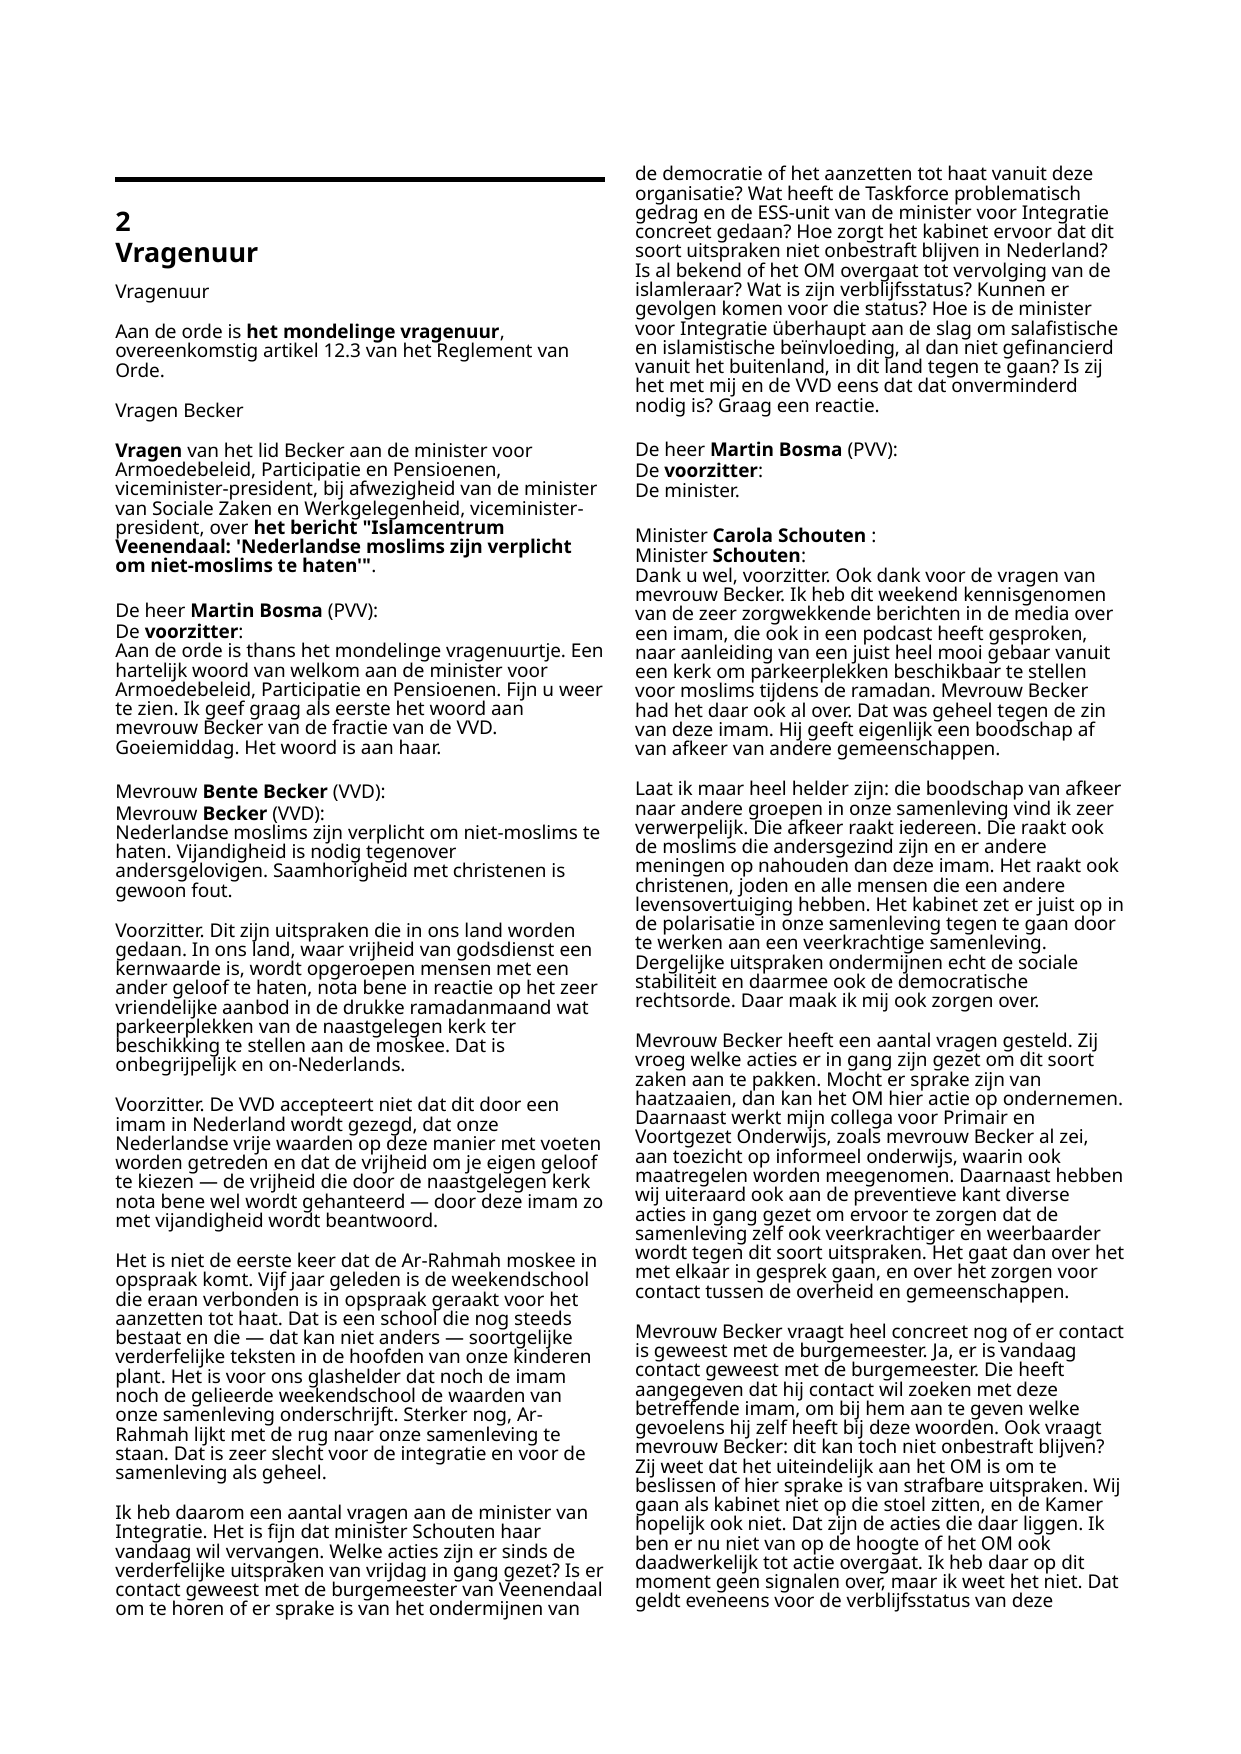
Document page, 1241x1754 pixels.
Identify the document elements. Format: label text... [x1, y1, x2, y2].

text De voorzitter: [635, 462, 1125, 482]
text Voorzitter. Dit zijn uitspraken die in ons land worden gedaan. In ons land, waar vrijheid van godsdienst een kernwaarde is, wordt opgeroepen mensen met een ander geloof te haten, nota bene in reactie op het zeer vriendelijke aanbod in de drukke ramadanmaand wat parkeerplekken van de naastgelegen kerk ter beschikking te stellen aan de moskee. Dat is onbegrijpelijk en on-Nederlands. [115, 922, 605, 1076]
text De heer Martin Bosma (PVV): [115, 597, 605, 623]
text Minister Carola Schouten : [635, 522, 1125, 547]
text Vragen van het lid Becker aan de minister voor Armoedebeleid, Participatie en Pensioenen, viceminister-president, bij afwezigheid van de minister van Sociale Zaken en Werkgelegenheid, viceminister-president, over het bericht "Islamcentrum Veenendaal: 'Nederlandse moslims zijn verplicht om niet-moslims te haten'". [115, 442, 605, 577]
text Mevrouw Becker vraagt heel concreet nog of er contact is geweest met de burgemeester. Ja, er is vandaag contact geweest met de burgemeester. Die heeft aangegeven dat hij contact wil zoeken met deze betreffende imam, om bij hem aan te geven welke gevoelens hij zelf heeft bij deze woorden. Ook vraagt mevrouw Becker: dit kan toch niet onbestraft blijven? Zij weet dat het uiteindelijk aan het OM is om te beslissen of hier sprake is van strafbare uitspraken. Wij gaan als kabinet niet op die stoel zitten, en de Kamer hopelijk ook niet. Dat zijn de acties die daar liggen. Ik ben er nu niet van op de hoogte of het OM ook daadwerkelijk tot actie overgaat. Ik heb daar op dit moment geen signalen over, maar ik weet het niet. Dat geldt eveneens voor de verblijfsstatus van deze [635, 1323, 1125, 1612]
text De voorzitter: [115, 623, 605, 642]
text Minister Schouten: [635, 547, 1125, 567]
text Mevrouw Becker heeft een aantal vragen gesteld. Zij vroeg welke acties er in gang zijn gezet om dit soort zaken aan te pakken. Mocht er sprake zijn van haatzaaien, dan kan het OM hier actie op ondernemen. Daarnaast werkt mijn collega voor Primair en Voortgezet Onderwijs, zoals mevrouw Becker al zei, aan toezicht op informeel onderwijs, waarin ook maatregelen worden meegenomen. Daarnaast hebben wij uiteraard ook aan de preventieve kant diverse acties in gang gezet om ervoor te zorgen dat de samenleving zelf ook veerkrachtiger en weerbaarder wordt tegen dit soort uitspraken. Het gaat dan over het met elkaar in gesprek gaan, en over het zorgen voor contact tussen de overheid en gemeenschappen. [635, 1032, 1125, 1302]
text Mevrouw Becker (VVD): [115, 804, 605, 824]
text Laat ik maar heel helder zijn: die boodschap van afkeer naar andere groepen in onze samenleving vind ik zeer verwerpelijk. Die afkeer raakt iedereen. Die raakt ook de moslims die andersgezind zijn en er andere meningen op nahouden dan deze imam. Het raakt ook christenen, joden en alle mensen die een andere levensovertuiging hebben. Het kabinet zet er juist op in de polarisatie in onze samenleving tegen te gaan door te werken aan een veerkrachtige samenleving. Dergelijke uitspraken ondermijnen echt de sociale stabiliteit en daarmee ook de democratische rechtsorde. Daar maak ik mij ook zorgen over. [635, 780, 1125, 1011]
text de democratie of het aanzetten tot haat vanuit deze organisatie? Wat heeft de Taskforce problematisch gedrag en de ESS-unit van de minister voor Integratie concreet gedaan? Hoe zorgt het kabinet ervoor dat dit soort uitspraken niet onbestraft blijven in Nederland? Is al bekend of het OM overgaat tot vervolging van de islamleraar? Wat is zijn verblijfsstatus? Kunnen er gevolgen komen voor die status? Hoe is de minister voor Integratie überhaupt aan de slag om salafistische en islamistische beïnvloeding, al dan niet gefinancierd vanuit het buitenland, in dit land tegen te gaan? Is zij het met mij en de VVD eens dat dat onverminderd nodig is? Graag een reactie. [635, 165, 1125, 416]
text Mevrouw Bente Becker (VVD): [115, 779, 605, 804]
text Aan de orde is het mondelinge vragenuur, overeenkomstig artikel 12.3 van het Reglement van Orde. [115, 323, 605, 381]
text Nederlandse moslims zijn verplicht om niet-moslims te haten. Vijandigheid is nodig tegenover andersgelovigen. Saamhorigheid met christenen is gewoon fout. [115, 824, 605, 901]
text Voorzitter. De VVD accepteert niet dat dit door een imam in Nederland wordt gezegd, dat onze Nederlandse vrije waarden op deze manier met voeten worden getreden en dat de vrijheid om je eigen geloof te kiezen — de vrijheid die door de naastgelegen kerk nota bene wel wordt gehanteerd — door deze imam zo met vijandigheid wordt beantwoord. [115, 1096, 605, 1231]
text Vragenuur [115, 283, 605, 302]
text De heer Martin Bosma (PVV): [635, 437, 1125, 462]
text Ik heb daarom een aantal vragen aan de minister van Integratie. Het is fijn dat minister Schouten haar vandaag wil vervangen. Welke acties zijn er sinds de verderfelijke uitspraken van vrijdag in gang gezet? Is er contact geweest met de burgemeester van Veenendaal om te horen of er sprake is van het ondermijnen van [115, 1504, 605, 1620]
text 2 [115, 203, 605, 239]
text De minister. [635, 482, 1125, 501]
text Het is niet de eerste keer dat de Ar-Rahmah moskee in opspraak komt. Vijf jaar geleden is de weekendschool die eraan verbonden is in opspraak geraakt voor het aanzetten tot haat. Dat is een school die nog steeds bestaat en die — dat kan niet anders — soortgelijke verderfelijke teksten in de hoofden van onze kinderen plant. Het is voor ons glashelder dat noch de imam noch de gelieerde weekendschool de waarden van onze samenleving onderschrijft. Sterker nog, Ar-Rahmah lijkt met de rug naar onze samenleving te staan. Dat is zeer slecht voor de integratie en voor de samenleving als geheel. [115, 1252, 605, 1483]
text Dank u wel, voorzitter. Ook dank voor de vragen van mevrouw Becker. Ik heb dit weekend kennisgenomen van de zeer zorgwekkende berichten in de media over een imam, die ook in een podcast heeft gesproken, naar aanleiding van een juist heel mooi gebaar vanuit een kerk om parkeerplekken beschikbaar te stellen voor moslims tijdens de ramadan. Mevrouw Becker had het daar ook al over. Dat was geheel tegen de zin van deze imam. Hij geeft eigenlijk een boodschap af van afkeer van andere gemeenschappen. [635, 567, 1125, 759]
text Vragen Becker [115, 402, 605, 421]
text Vragenuur [115, 239, 605, 283]
text Aan de orde is thans het mondelinge vragenuurtje. Een hartelijk woord van welkom aan de minister voor Armoedebeleid, Participatie en Pensioenen. Fijn u weer te zien. Ik geef graag als eerste het woord aan mevrouw Becker van de fractie van de VVD. Goeiemiddag. Het woord is aan haar. [115, 642, 605, 758]
